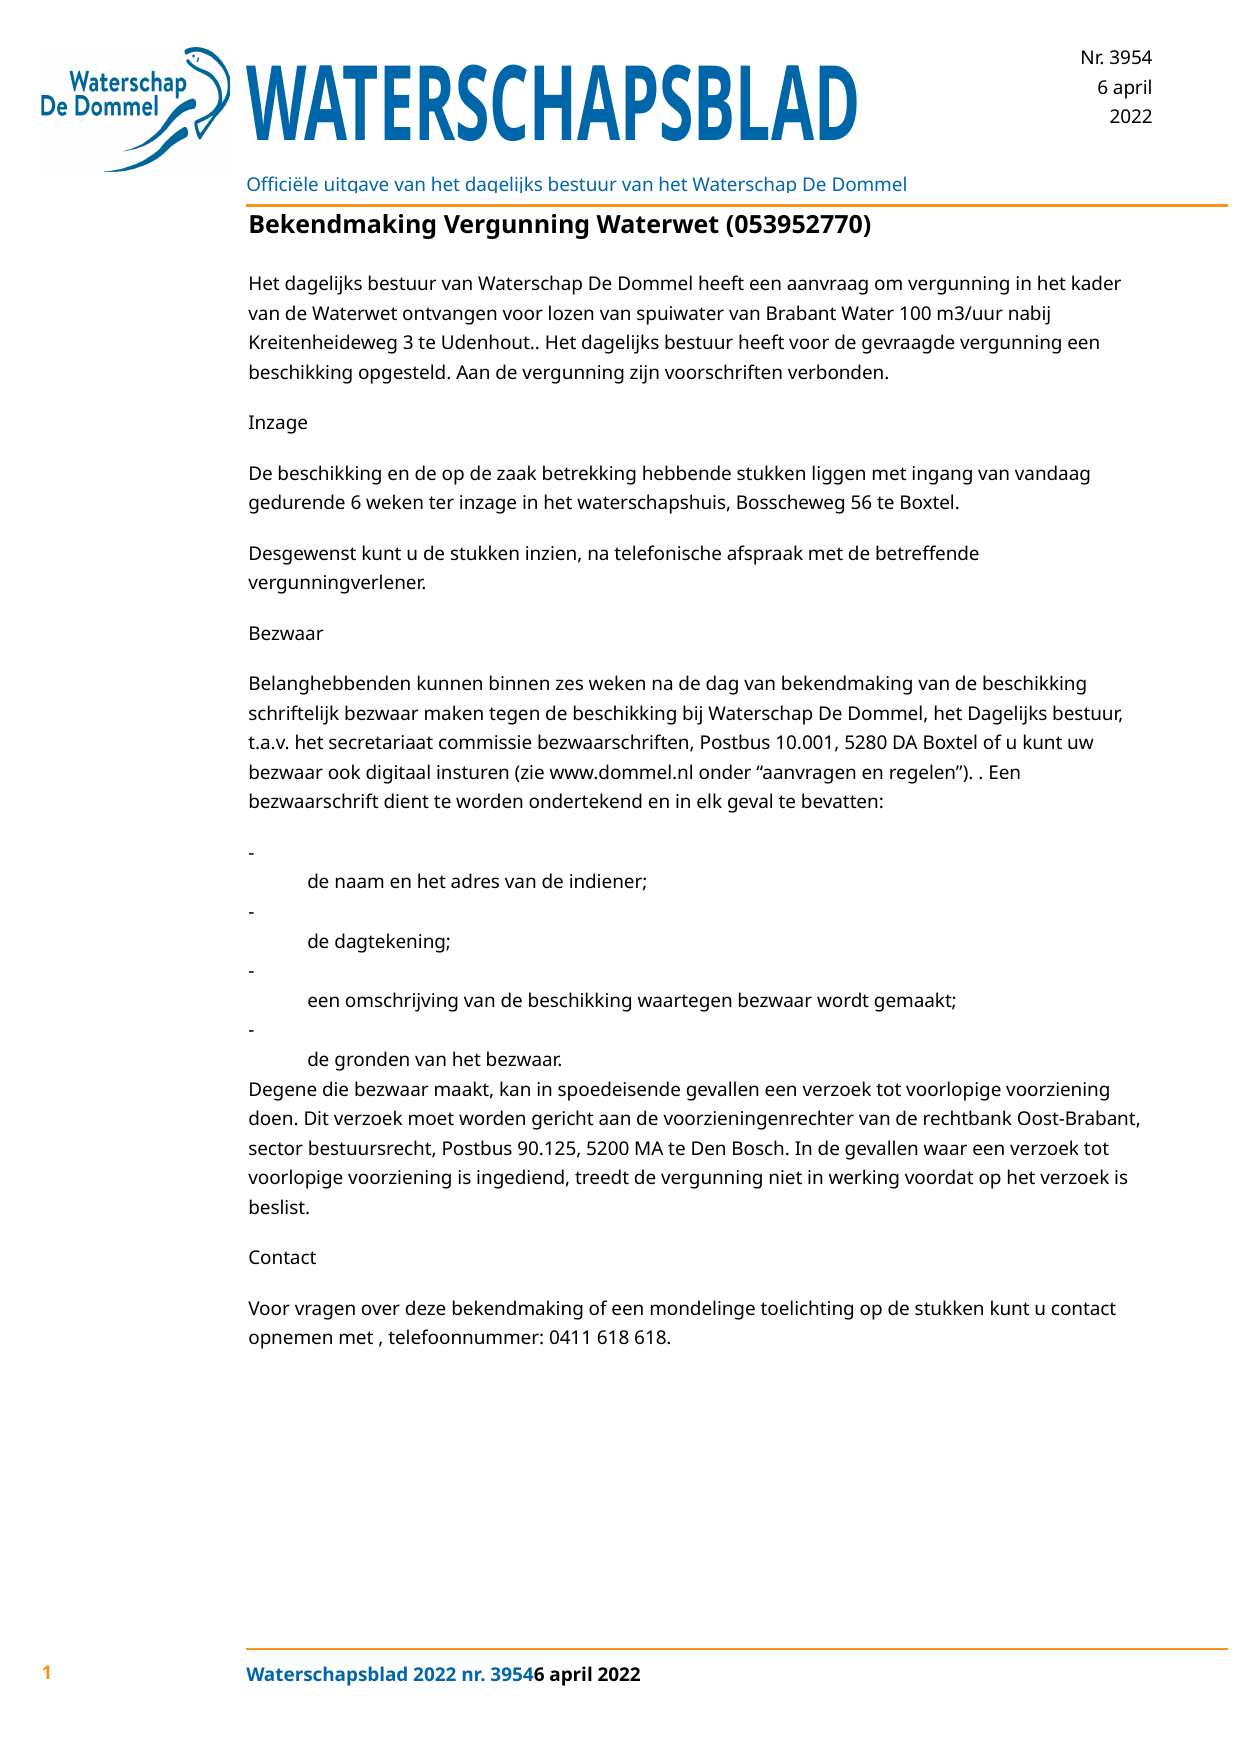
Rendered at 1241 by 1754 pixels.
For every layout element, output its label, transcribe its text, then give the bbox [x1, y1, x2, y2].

text Bezwaar [248, 620, 1152, 646]
text Het dagelijks bestuur van Waterschap De Dommel heeft een aanvraag om vergunning in het kader van de Waterwet ontvangen voor lozen van spuiwater van Brabant Water 100 m3/uur nabij Kreitenheideweg 3 te Udenhout.. Het dagelijks bestuur heeft voor de gevraagde vergunning een beschikking opgesteld. Aan de vergunning zijn voorschriften verbonden. [248, 270, 1152, 385]
list de dagtekening; [248, 928, 1152, 953]
text Voor vragen over deze bekendmaking of een mondelinge toelichting op de stukken kunt u contact opnemen met , telefoonnummer: 0411 618 618. [248, 1295, 1152, 1350]
text Contact [248, 1244, 1152, 1270]
list een omschrijving van de beschikking waartegen bezwaar wordt gemaakt; [248, 987, 1152, 1013]
picture [45, 99, 51, 111]
text De beschikking en de op de zaak betrekking hebbende stukken liggen met ingang van vandaag gedurende 6 weken ter inzage in het waterschapshuis, Bosscheweg 56 te Boxtel. [248, 460, 1152, 515]
text Inzage [248, 409, 1152, 435]
list de naam en het adres van de indiener; [248, 869, 1152, 894]
picture [204, 47, 231, 76]
picture [41, 47, 231, 172]
text Degene die bezwaar maakt, kan in spoedeisende gevallen een verzoek tot voorlopige voorziening doen. Dit verzoek moet worden gericht aan de voorzieningenrechter van de rechtbank Oost-Brabant, sector bestuursrecht, Postbus 90.125, 5200 MA te Den Bosch. In de gevallen waar een verzoek tot voorlopige voorziening is ingediend, treedt de vergunning niet in werking voordat op het verzoek is beslist. [248, 1076, 1152, 1220]
list de gronden van het bezwaar. [248, 1046, 1152, 1072]
picture [198, 118, 210, 131]
text Belanghebbenden kunnen binnen zes weken na de dag van bekendmaking van de beschikking schriftelijk bezwaar maken tegen de beschikking bij Waterschap De Dommel, het Dagelijks bestuur, t.a.v. het secretariaat commissie bezwaarschriften, Postbus 10.001, 5280 DA Boxtel of u kunt uw bezwaar ook digitaal insturen (zie www.dommel.nl onder “aanvragen en regelen”). . Een bezwaarschrift dient te worden ondertekend en in elk geval te bevatten: [248, 670, 1152, 814]
text Bekendmaking Vergunning Waterwet (053952770) [248, 207, 1152, 241]
text Desgewenst kunt u de stukken inzien, na telefonische afspraak met de betreffende vergunningverlener. [248, 540, 1152, 595]
